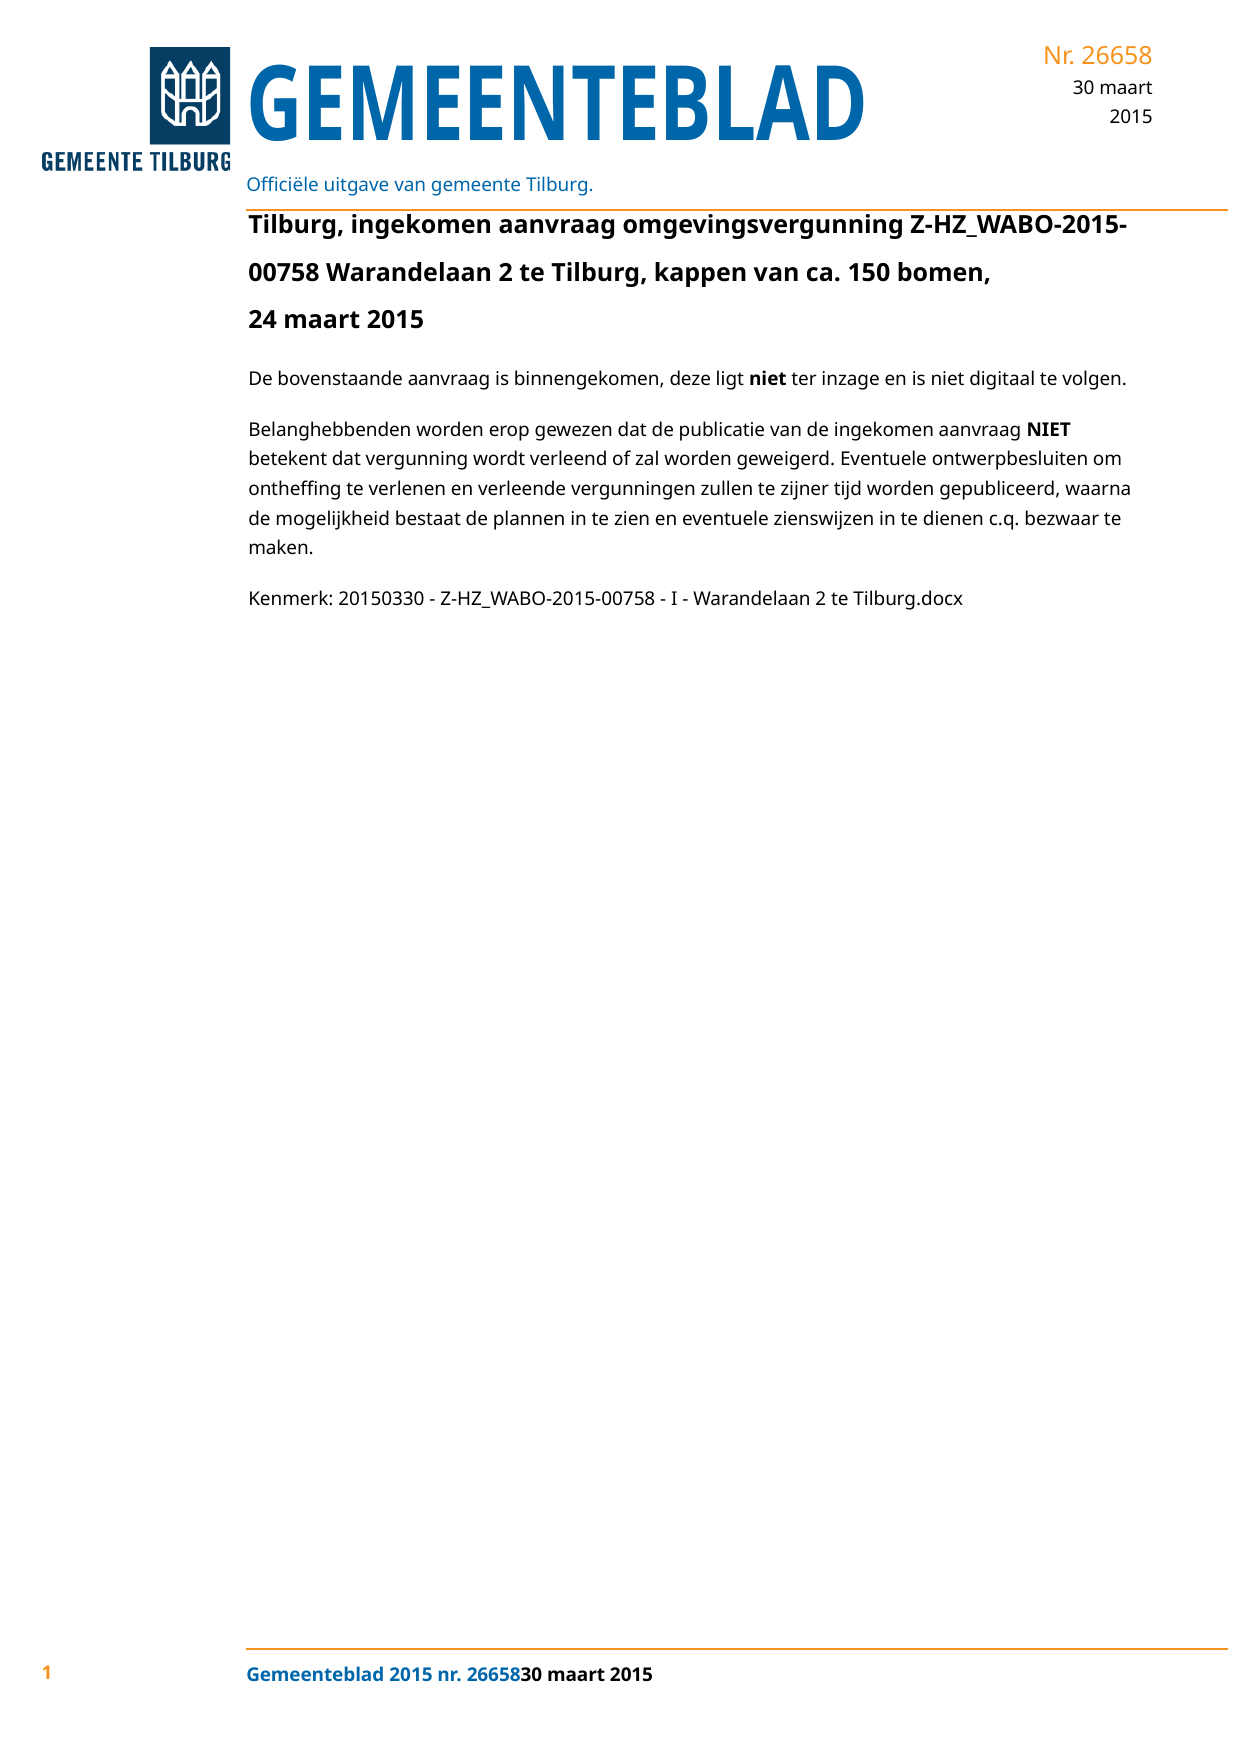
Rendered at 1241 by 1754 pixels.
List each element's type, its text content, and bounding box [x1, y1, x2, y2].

picture [41, 47, 231, 172]
text Kenmerk: 20150330 - Z-HZ_WABO-2015-00758 - I - Warandelaan 2 te Tilburg.docx [248, 585, 1152, 610]
text Tilburg, ingekomen aanvraag omgevingsvergunning Z-HZ_WABO-2015-00758 Warandelaan 2 te Tilburg, kappen van ca. 150 bomen, 24 maart 2015 [248, 211, 1152, 336]
text De bovenstaande aanvraag is binnengekomen, deze ligt niet ter inzage en is niet digitaal te volgen. [248, 366, 1152, 391]
text Belanghebbenden worden erop gewezen dat de publicatie van de ingekomen aanvraag NIET betekent dat vergunning wordt verleend of zal worden geweigerd. Eventuele ontwerpbesluiten om ontheffing te verlenen en verleende vergunningen zullen te zijner tijd worden gepubliceerd, waarna de mogelijkheid bestaat de plannen in te zien en eventuele zienswijzen in te dienen c.q. bezwaar te maken. [248, 416, 1152, 560]
